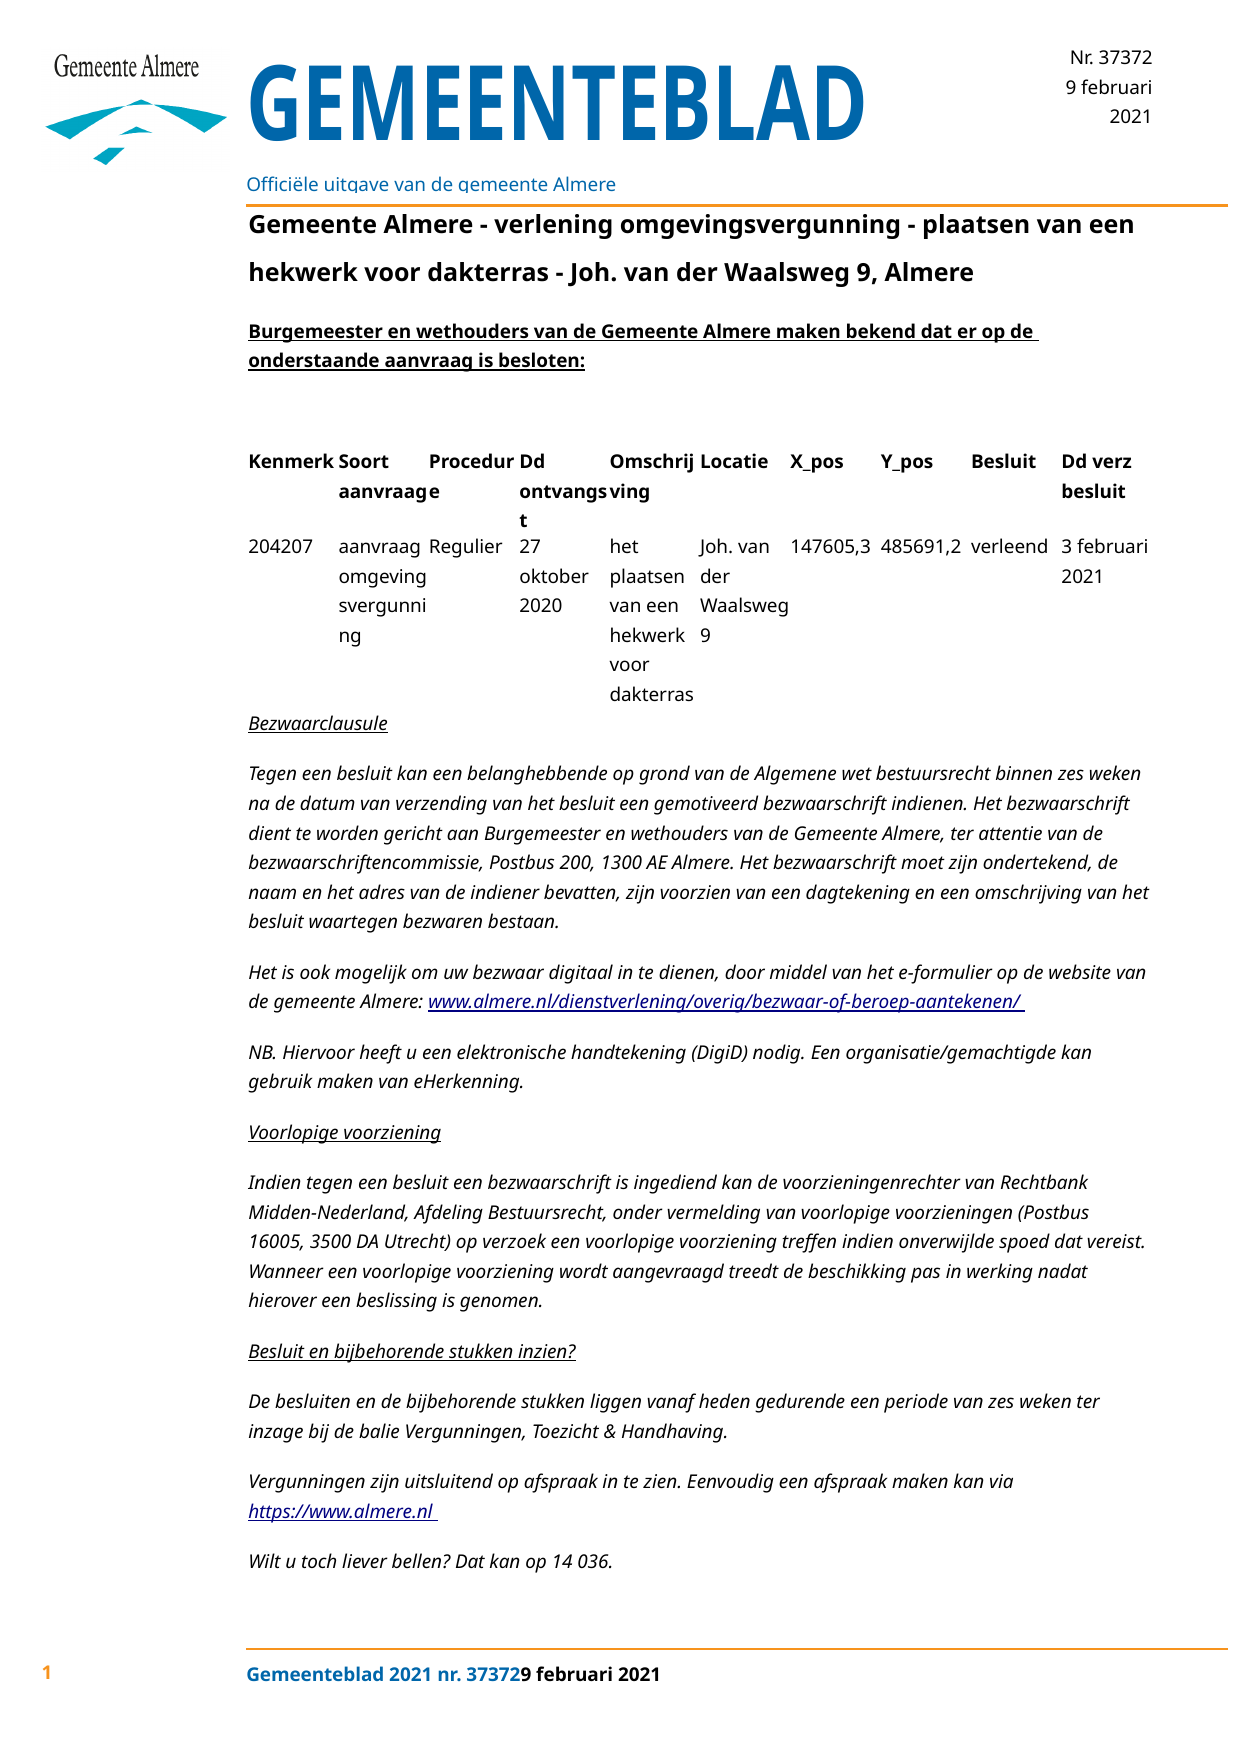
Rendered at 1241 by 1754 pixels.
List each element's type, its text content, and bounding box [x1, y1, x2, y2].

text Gemeente Almere - verlening omgevingsvergunning - plaatsen van een hekwerk voor dakterras - Joh. van der Waalsweg 9, Almere [248, 207, 1152, 288]
table_cell 204207 [248, 533, 338, 707]
table_header Kenmerk [248, 449, 338, 533]
text Tegen een besluit kan een belanghebbende op grond van de Algemene wet bestuursrecht binnen zes weken na de datum van verzending van het besluit een gemotiveerd bezwaarschrift indienen. Het bezwaarschrift dient te worden gericht aan Burgemeester en wethouders van de Gemeente Almere, ter attentie van de bezwaarschriftencommissie, Postbus 200, 1300 AE Almere. Het bezwaarschrift moet zijn ondertekend, de naam en het adres van de indiener bevatten, zijn voorzien van een dagtekening en een omschrijving van het besluit waartegen bezwaren bestaan. [248, 761, 1152, 934]
text NB. Hiervoor heeft u een elektronische handtekening (DigiD) nodig. Een organisatie/gemachtigde kan gebruik maken van eHerkenning. [248, 1039, 1152, 1094]
text Burgemeester en wethouders van de Gemeente Almere maken bekend dat er op de onderstaande aanvraag is besloten: [248, 318, 1152, 373]
table_header Soort aanvraag [338, 449, 429, 533]
table_header Dd ontvangst [519, 449, 609, 533]
table_cell aanvraag omgevingsvergunning [338, 533, 429, 707]
text Wilt u toch liever bellen? Dat kan op 14 036. [248, 1548, 1152, 1574]
table_header Procedure [429, 449, 519, 533]
picture [41, 47, 231, 172]
table_cell Regulier [429, 533, 519, 707]
text Het is ook mogelijk om uw bezwaar digitaal in te dienen, door middel van het e-formulier op de website van de gemeente Almere: www.almere.nl/dienstverlening/overig/bezwaar-of-beroep-aantekenen/ [248, 959, 1152, 1014]
text Indien tegen een besluit een bezwaarschrift is ingediend kan de voorzieningenrechter van Rechtbank Midden-Nederland, Afdeling Bestuursrecht, onder vermelding van voorlopige voorzieningen (Postbus 16005, 3500 DA Utrecht) op verzoek een voorlopige voorziening treffen indien onverwijlde spoed dat vereist. Wanneer een voorlopige voorziening wordt aangevraagd treedt de beschikking pas in werking nadat hierover een beslissing is genomen. [248, 1169, 1152, 1313]
table_header Omschrijving [609, 449, 700, 533]
table_header Y_pos [881, 449, 971, 533]
text De besluiten en de bijbehorende stukken liggen vanaf heden gedurende een periode van zes weken ter inzage bij de balie Vergunningen, Toezicht & Handhaving. [248, 1388, 1152, 1444]
text Voorlopige voorziening [248, 1119, 1152, 1145]
text Vergunningen zijn uitsluitend op afspraak in te zien. Eenvoudig een afspraak maken kan via https://www.almere.nl [248, 1468, 1152, 1524]
table_cell 27 oktober 2020 [519, 533, 609, 707]
table_cell Joh. van der Waalsweg 9 [700, 533, 790, 707]
table_cell het plaatsen van een hekwerk voor dakterras [609, 533, 700, 707]
table_header Dd verz besluit [1061, 449, 1152, 533]
table_cell 3 februari 2021 [1061, 533, 1152, 707]
table_header Besluit [971, 449, 1061, 533]
text Besluit en bijbehorende stukken inzien? [248, 1338, 1152, 1364]
table_cell 147605,3 [790, 533, 881, 707]
text Bezwaarclausule [248, 710, 1152, 736]
table_cell verleend [971, 533, 1061, 707]
table_header X_pos [790, 449, 881, 533]
table_cell 485691,2 [881, 533, 971, 707]
table_header Locatie [700, 449, 790, 533]
